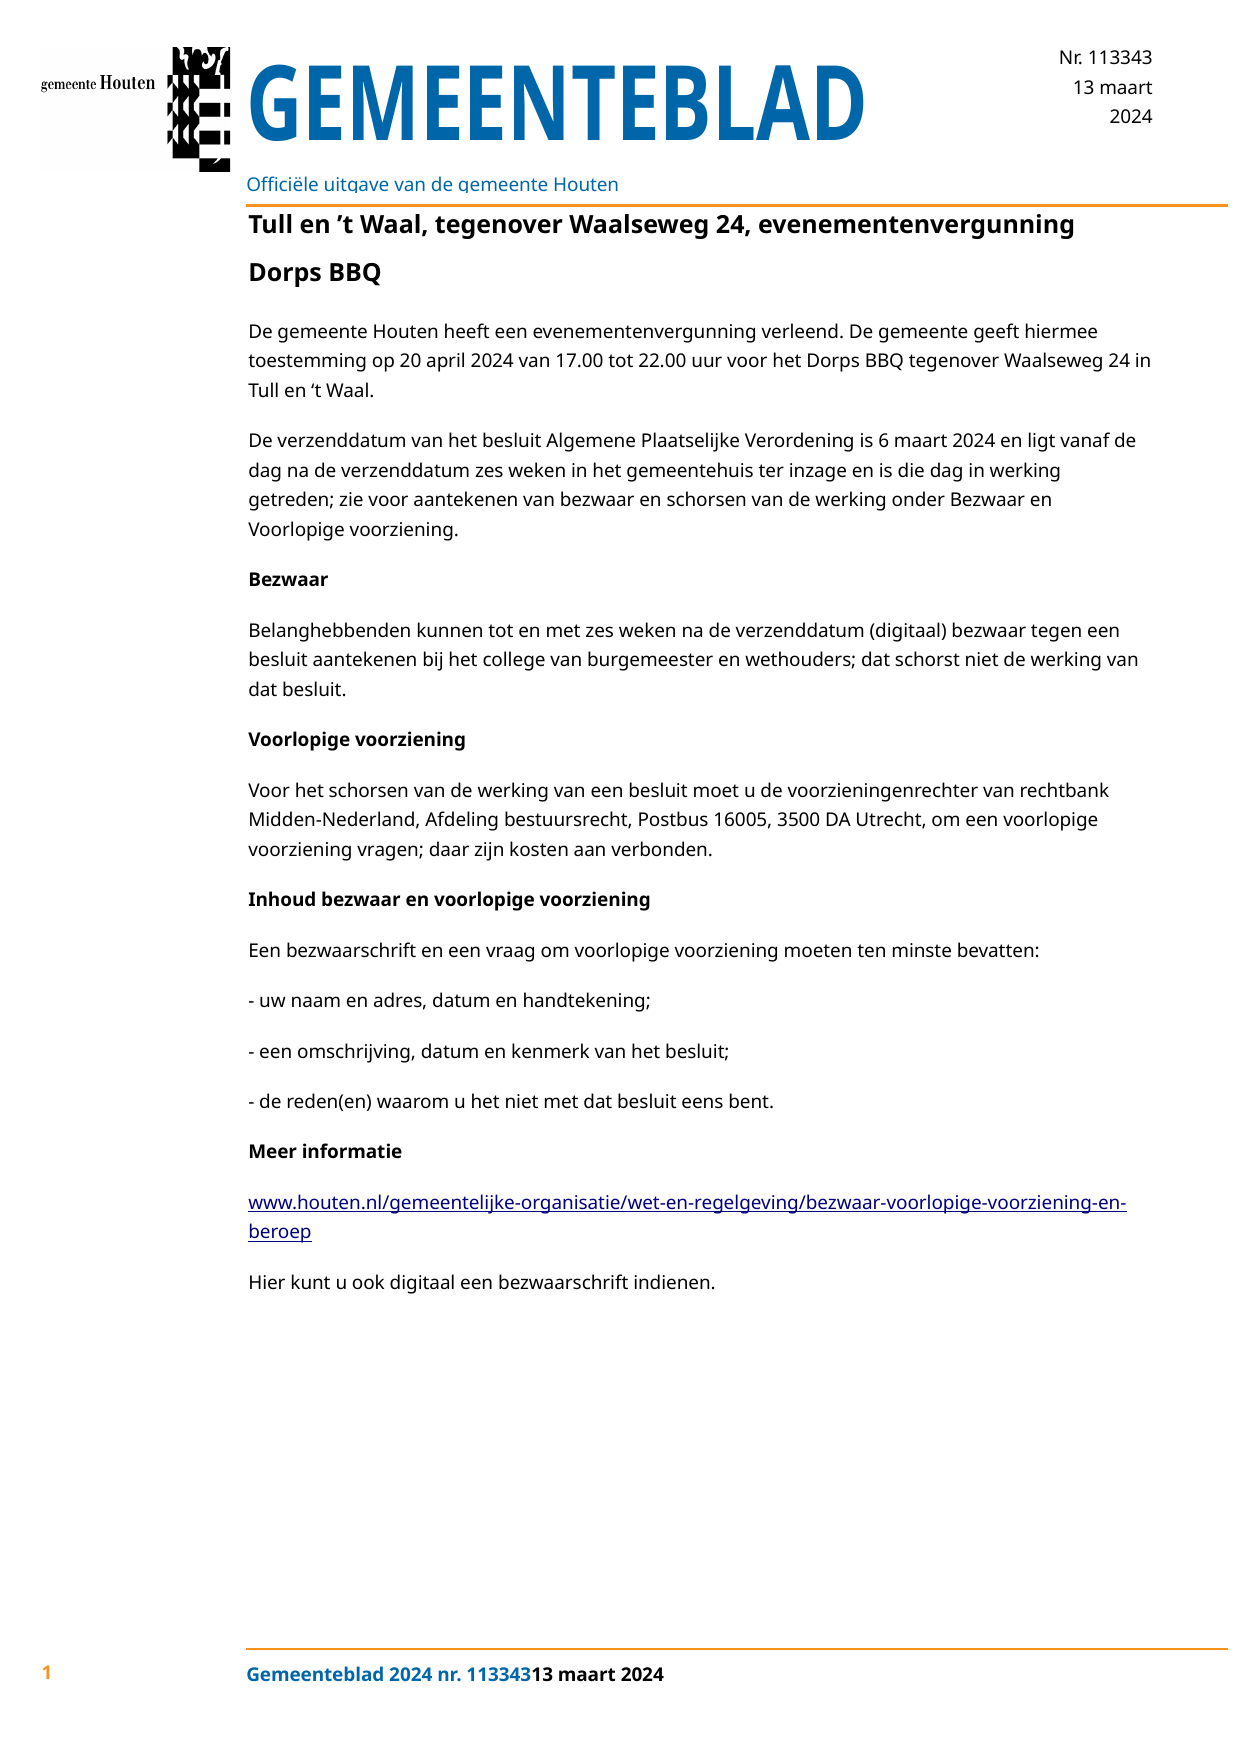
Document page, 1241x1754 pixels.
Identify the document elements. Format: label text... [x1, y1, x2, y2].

text Een bezwaarschrift en een vraag om voorlopige voorziening moeten ten minste bevatten: [248, 937, 1152, 963]
text Inhoud bezwaar en voorlopige voorziening [248, 887, 1152, 912]
text - uw naam en adres, datum en handtekening; [248, 987, 1152, 1013]
text Belanghebbenden kunnen tot en met zes weken na de verzenddatum (digitaal) bezwaar tegen een besluit aantekenen bij het college van burgemeester en wethouders; dat schorst niet de werking van dat besluit. [248, 617, 1152, 702]
text Voorlopige voorziening [248, 727, 1152, 752]
text Tull en ’t Waal, tegenover Waalseweg 24, evenementenvergunning Dorps BBQ [248, 207, 1152, 288]
text - een omschrijving, datum en kenmerk van het besluit; [248, 1038, 1152, 1064]
text De verzenddatum van het besluit Algemene Plaatselijke Verordening is 6 maart 2024 en ligt vanaf de dag na de verzenddatum zes weken in het gemeentehuis ter inzage en is die dag in werking getreden; zie voor aantekenen van bezwaar en schorsen van de werking onder Bezwaar en Voorlopige voorziening. [248, 427, 1152, 542]
text Voor het schorsen van de werking van een besluit moet u de voorzieningenrechter van rechtbank Midden-Nederland, Afdeling bestuursrecht, Postbus 16005, 3500 DA Utrecht, om een voorlopige voorziening vragen; daar zijn kosten aan verbonden. [248, 777, 1152, 862]
text Bezwaar [248, 567, 1152, 592]
text www.houten.nl/gemeentelijke-organisatie/wet-en-regelgeving/bezwaar-voorlopige-voorziening-en-beroep [248, 1189, 1152, 1244]
text Hier kunt u ook digitaal een bezwaarschrift indienen. [248, 1269, 1152, 1295]
picture [41, 47, 231, 172]
text - de reden(en) waarom u het niet met dat besluit eens bent. [248, 1088, 1152, 1114]
text De gemeente Houten heeft een evenementenvergunning verleend. De gemeente geeft hiermee toestemming op 20 april 2024 van 17.00 tot 22.00 uur voor het Dorps BBQ tegenover Waalseweg 24 in Tull en ‘t Waal. [248, 318, 1152, 403]
text Meer informatie [248, 1139, 1152, 1164]
